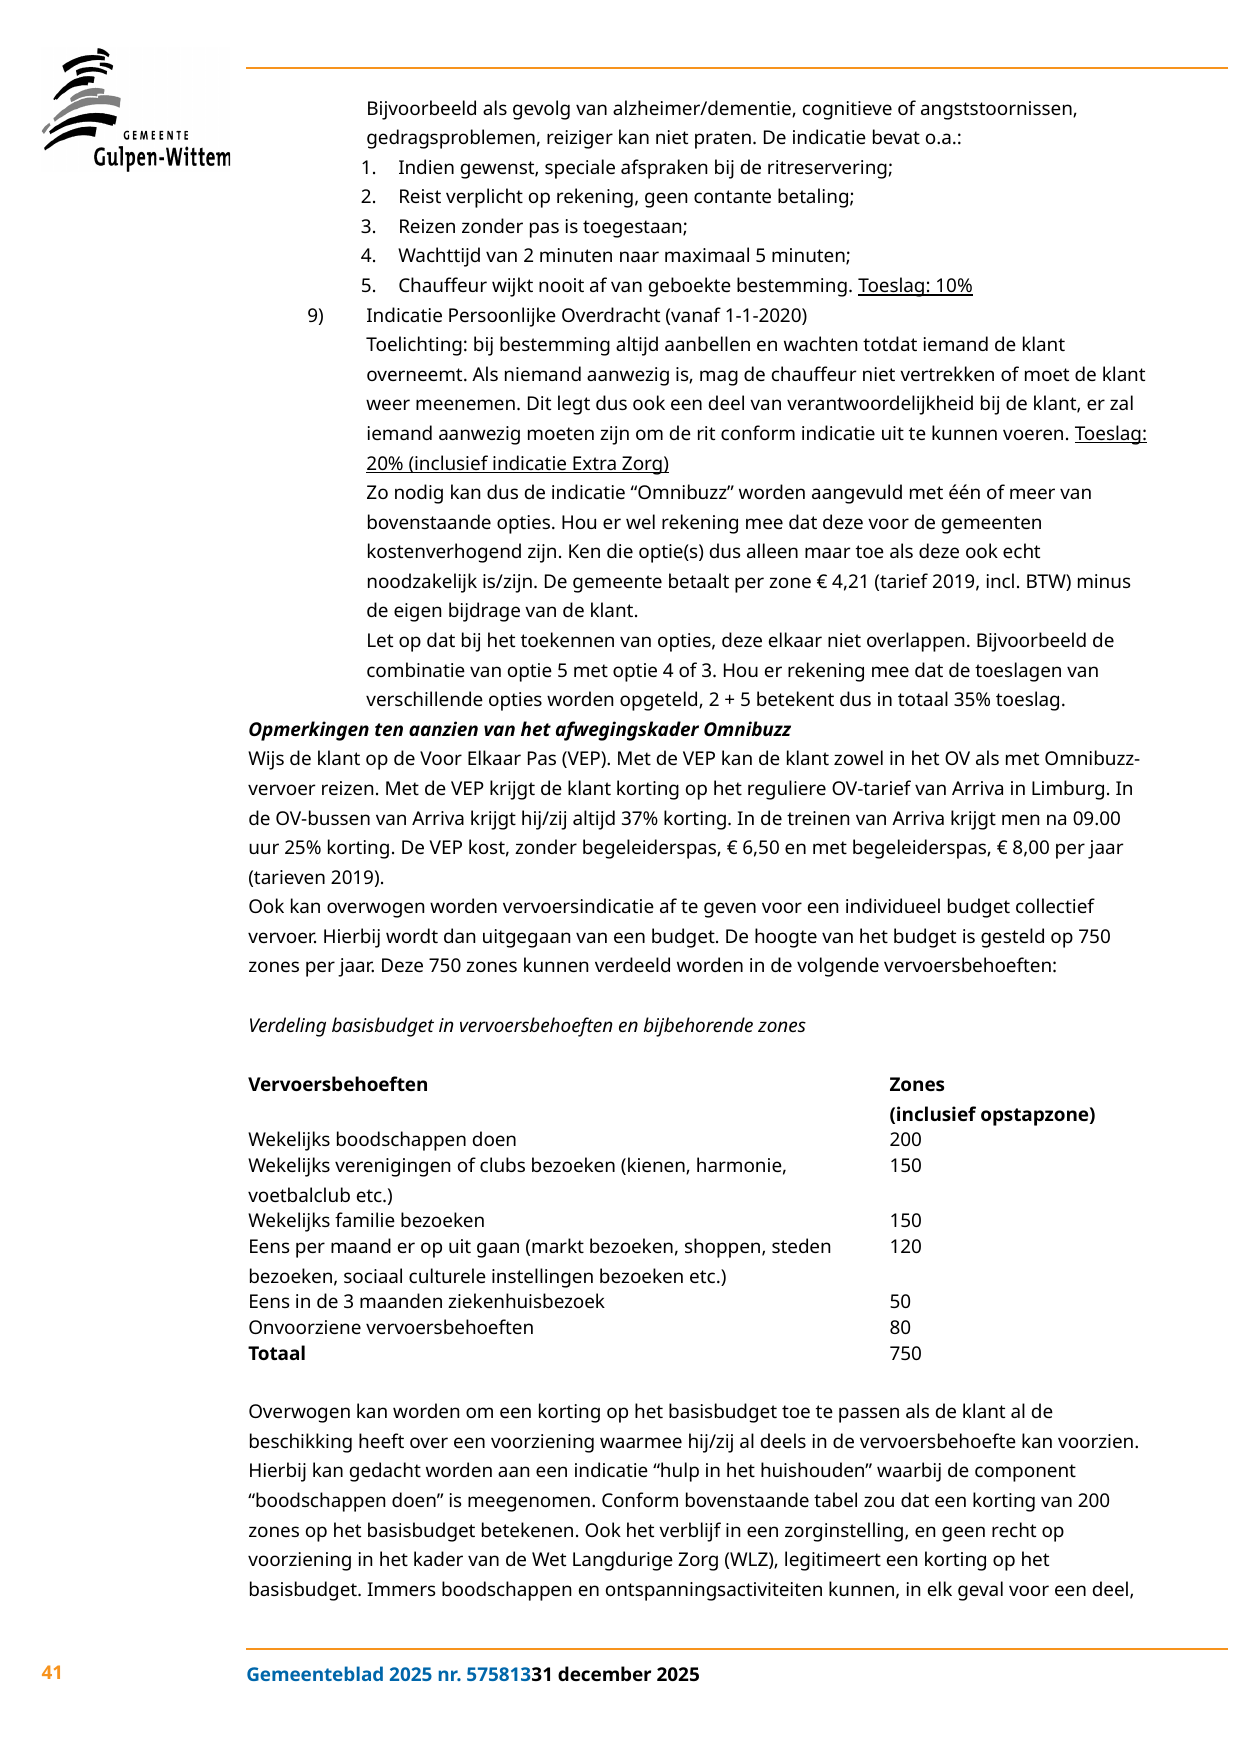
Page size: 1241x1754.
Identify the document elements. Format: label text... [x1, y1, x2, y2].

table_cell 150 [889, 1152, 1152, 1207]
text Overwogen kan worden om een korting op het basisbudget toe te passen als de klant al de beschikking heeft over een voorziening waarmee hij/zij al deels in de vervoersbehoefte kan voorzien. Hierbij kan gedacht worden aan een indicatie “hulp in het huishouden” waarbij de component “boodschappen doen” is meegenomen. Conform bovenstaande tabel zou dat een korting van 200 zones op het basisbudget betekenen. Ook het verblijf in een zorginstelling, en geen recht op voorziening in het kader van de Wet Langdurige Zorg (WLZ), legitimeert een korting op het basisbudget. Immers boodschappen en ontspanningsactiviteiten kunnen, in elk geval voor een deel, [248, 1398, 1152, 1602]
list Wachttijd van 2 minuten naar maximaal 5 minuten; [361, 243, 1152, 268]
table_header Vervoersbehoeften [248, 1071, 889, 1126]
table_cell 120 [889, 1233, 1152, 1288]
list Chauffeur wijkt nooit af van geboekte bestemming. Toeslag: 10% [361, 272, 1152, 298]
list Let op dat bij het toekennen van opties, deze elkaar niet overlappen. Bijvoorbeeld de combinatie van optie 5 met optie 4 of 3. Hou er rekening mee dat de toeslagen van verschillende opties worden opgeteld, 2 + 5 betekent dus in totaal 35% toeslag. [307, 627, 1152, 712]
list Toelichting: bij bestemming altijd aanbellen en wachten totdat iemand de klant overneemt. Als niemand aanwezig is, mag de chauffeur niet vertrekken of moet de klant weer meenemen. Dit legt dus ook een deel van verantwoordelijkheid bij de klant, er zal iemand aanwezig moeten zijn om de rit conform indicatie uit te kunnen voeren. Toeslag: 20% (inclusief indicatie Extra Zorg) [307, 331, 1152, 476]
text Opmerkingen ten aanzien van het afwegingskader Omnibuzz [248, 716, 1152, 742]
list Indien gewenst, speciale afspraken bij de ritreservering; [361, 154, 1152, 180]
table_cell 200 [889, 1126, 1152, 1152]
list Reist verplicht op rekening, geen contante betaling; [361, 183, 1152, 209]
table_cell Wekelijks familie bezoeken [248, 1208, 889, 1233]
list Indicatie Persoonlijke Overdracht (vanaf 1-1-2020) [307, 302, 1152, 328]
table_cell 750 [889, 1340, 1152, 1366]
table_cell 150 [889, 1208, 1152, 1233]
table_cell 80 [889, 1314, 1152, 1340]
list Reizen zonder pas is toegestaan; [361, 213, 1152, 239]
table_cell 50 [889, 1289, 1152, 1314]
list Bijvoorbeeld als gevolg van alzheimer/dementie, cognitieve of angststoornissen, gedragsproblemen, reiziger kan niet praten. De indicatie bevat o.a.: [307, 95, 1152, 150]
list Zo nodig kan dus de indicatie “Omnibuzz” worden aangevuld met één of meer van bovenstaande opties. Hou er wel rekening mee dat deze voor de gemeenten kostenverhogend zijn. Ken die optie(s) dus alleen maar toe als deze ook echt noodzakelijk is/zijn. De gemeente betaalt per zone € 4,21 (tarief 2019, incl. BTW) minus de eigen bijdrage van de klant. [307, 479, 1152, 623]
text Ook kan overwogen worden vervoersindicatie af te geven voor een individueel budget collectief vervoer. Hierbij wordt dan uitgegaan van een budget. De hoogte van het budget is gesteld op 750 zones per jaar. Deze 750 zones kunnen verdeeld worden in de volgende vervoersbehoeften: [248, 893, 1152, 978]
table_cell Wekelijks boodschappen doen [248, 1126, 889, 1152]
table_cell Wekelijks verenigingen of clubs bezoeken (kienen, harmonie, voetbalclub etc.) [248, 1152, 889, 1207]
picture [41, 47, 231, 172]
table_cell Onvoorziene vervoersbehoeften [248, 1314, 889, 1340]
table_cell Eens in de 3 maanden ziekenhuisbezoek [248, 1289, 889, 1314]
table_header Zones (inclusief opstapzone) [889, 1071, 1152, 1126]
table_cell Eens per maand er op uit gaan (markt bezoeken, shoppen, steden bezoeken, sociaal culturele instellingen bezoeken etc.) [248, 1233, 889, 1288]
text Verdeling basisbudget in vervoersbehoeften en bijbehorende zones [248, 1012, 1152, 1038]
table_cell Totaal [248, 1340, 889, 1366]
text Wijs de klant op de Voor Elkaar Pas (VEP). Met de VEP kan de klant zowel in het OV als met Omnibuzz-vervoer reizen. Met de VEP krijgt de klant korting op het reguliere OV-tarief van Arriva in Limburg. In de OV-bussen van Arriva krijgt hij/zij altijd 37% korting. In de treinen van Arriva krijgt men na 09.00 uur 25% korting. De VEP kost, zonder begeleiderspas, € 6,50 en met begeleiderspas, € 8,00 per jaar (tarieven 2019). [248, 746, 1152, 890]
